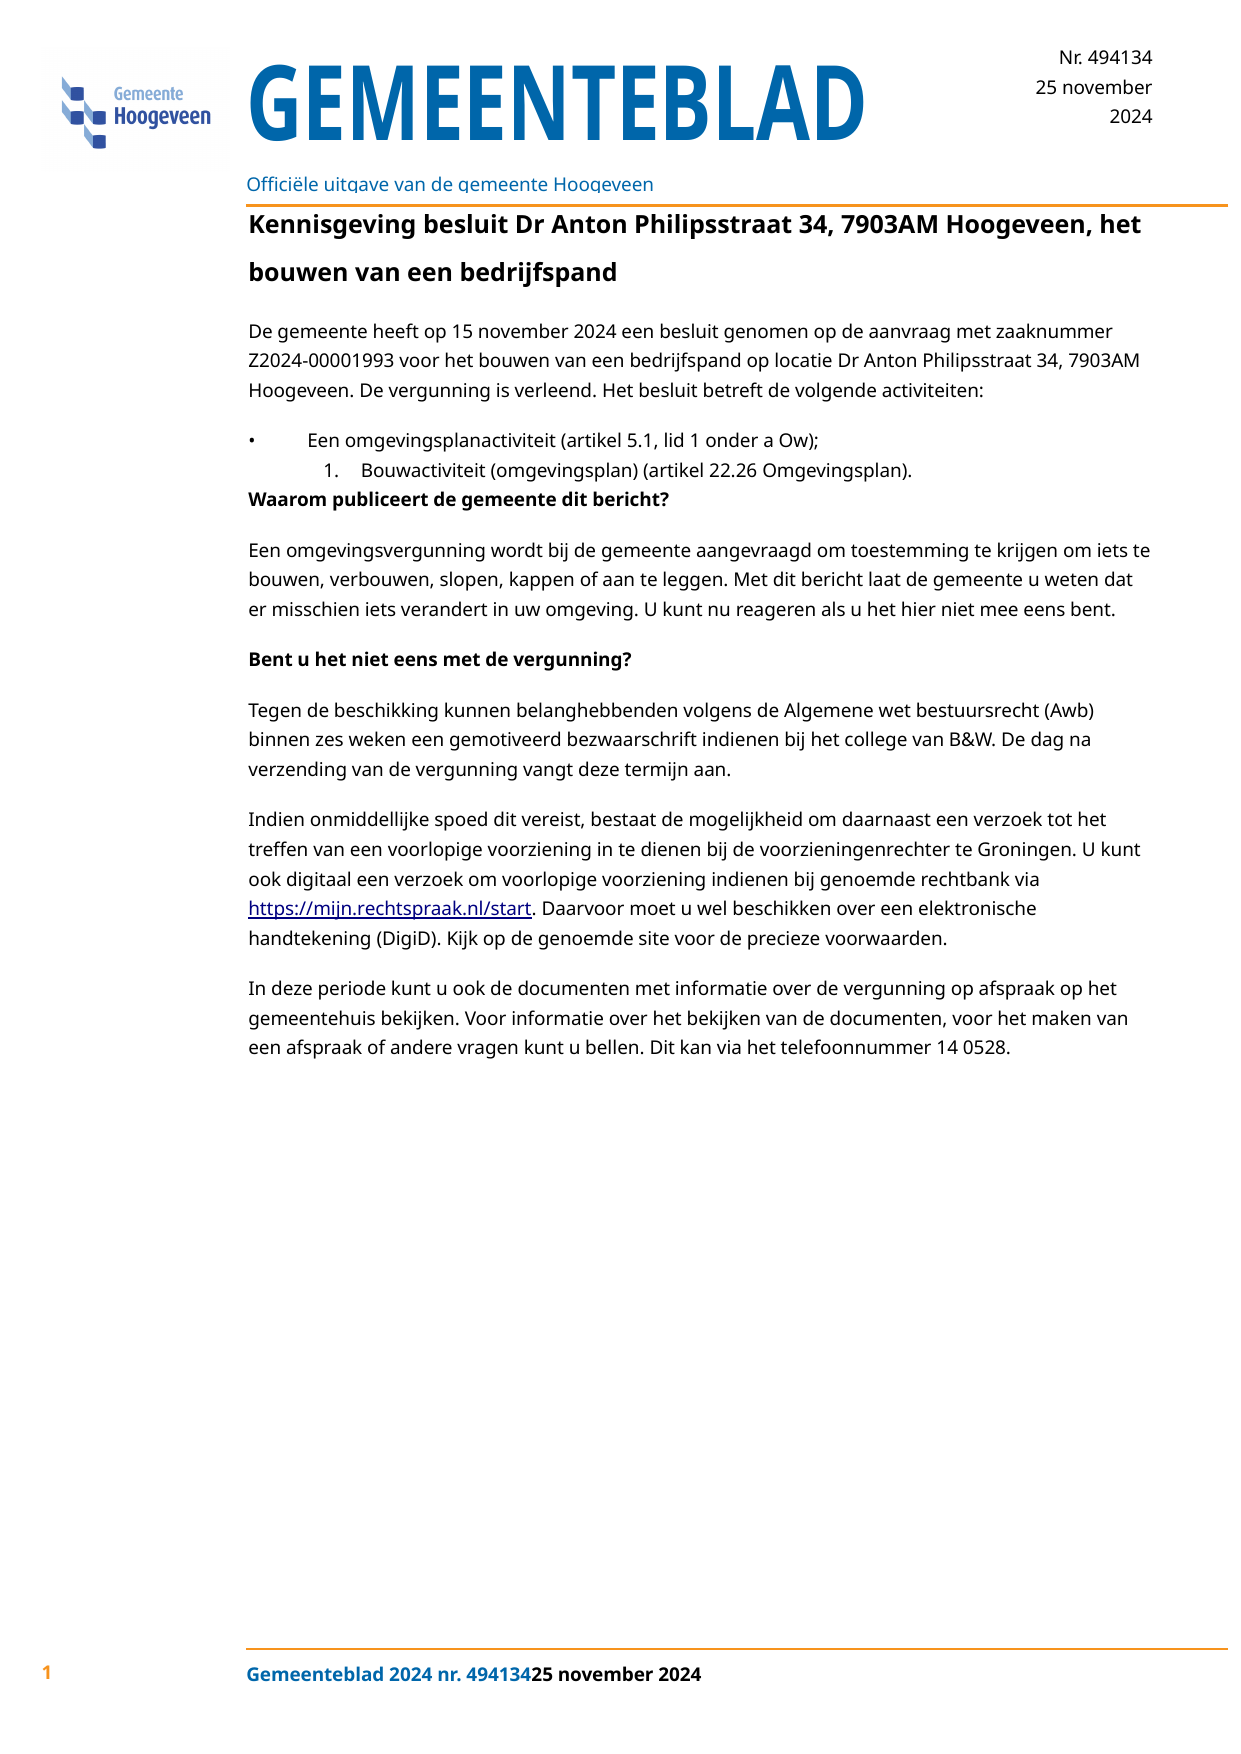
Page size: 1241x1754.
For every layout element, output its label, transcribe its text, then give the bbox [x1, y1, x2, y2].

text Bent u het niet eens met de vergunning? [248, 647, 1152, 672]
text Tegen de beschikking kunnen belanghebbenden volgens de Algemene wet bestuursrecht (Awb) binnen zes weken een gemotiveerd bezwaarschrift indienen bij het college van B&W. De dag na verzending van de vergunning vangt deze termijn aan. [248, 697, 1152, 782]
text Kennisgeving besluit Dr Anton Philipsstraat 34, 7903AM Hoogeveen, het bouwen van een bedrijfspand [248, 207, 1152, 288]
text In deze periode kunt u ook de documenten met informatie over de vergunning op afspraak op het gemeentehuis bekijken. Voor informatie over het bekijken van de documenten, voor het maken van een afspraak of andere vragen kunt u bellen. Dit kan via het telefoonnummer 14 0528. [248, 975, 1152, 1060]
picture [41, 47, 231, 172]
text De gemeente heeft op 15 november 2024 een besluit genomen op de aanvraag met zaaknummer Z2024-00001993 voor het bouwen van een bedrijfspand op locatie Dr Anton Philipsstraat 34, 7903AM Hoogeveen. De vergunning is verleend. Het besluit betreft de volgende activiteiten: [248, 318, 1152, 403]
text Waarom publiceert de gemeente dit bericht? [248, 487, 1152, 512]
list Bouwactiviteit (omgevingsplan) (artikel 22.26 Omgevingsplan). [323, 457, 1152, 483]
text Indien onmiddellijke spoed dit vereist, bestaat de mogelijkheid om daarnaast een verzoek tot het treffen van een voorlopige voorziening in te dienen bij de voorzieningenrechter te Groningen. U kunt ook digitaal een verzoek om voorlopige voorziening indienen bij genoemde rechtbank via https://mijn.rechtspraak.nl/start. Daarvoor moet u wel beschikken over een elektronische handtekening (DigiD). Kijk op de genoemde site voor de precieze voorwaarden. [248, 807, 1152, 951]
list Een omgevingsplanactiviteit (artikel 5.1, lid 1 onder a Ow); [248, 427, 1152, 453]
text Een omgevingsvergunning wordt bij de gemeente aangevraagd om toestemming te krijgen om iets te bouwen, verbouwen, slopen, kappen of aan te leggen. Met dit bericht laat de gemeente u weten dat er misschien iets verandert in uw omgeving. U kunt nu reageren als u het hier niet mee eens bent. [248, 537, 1152, 622]
